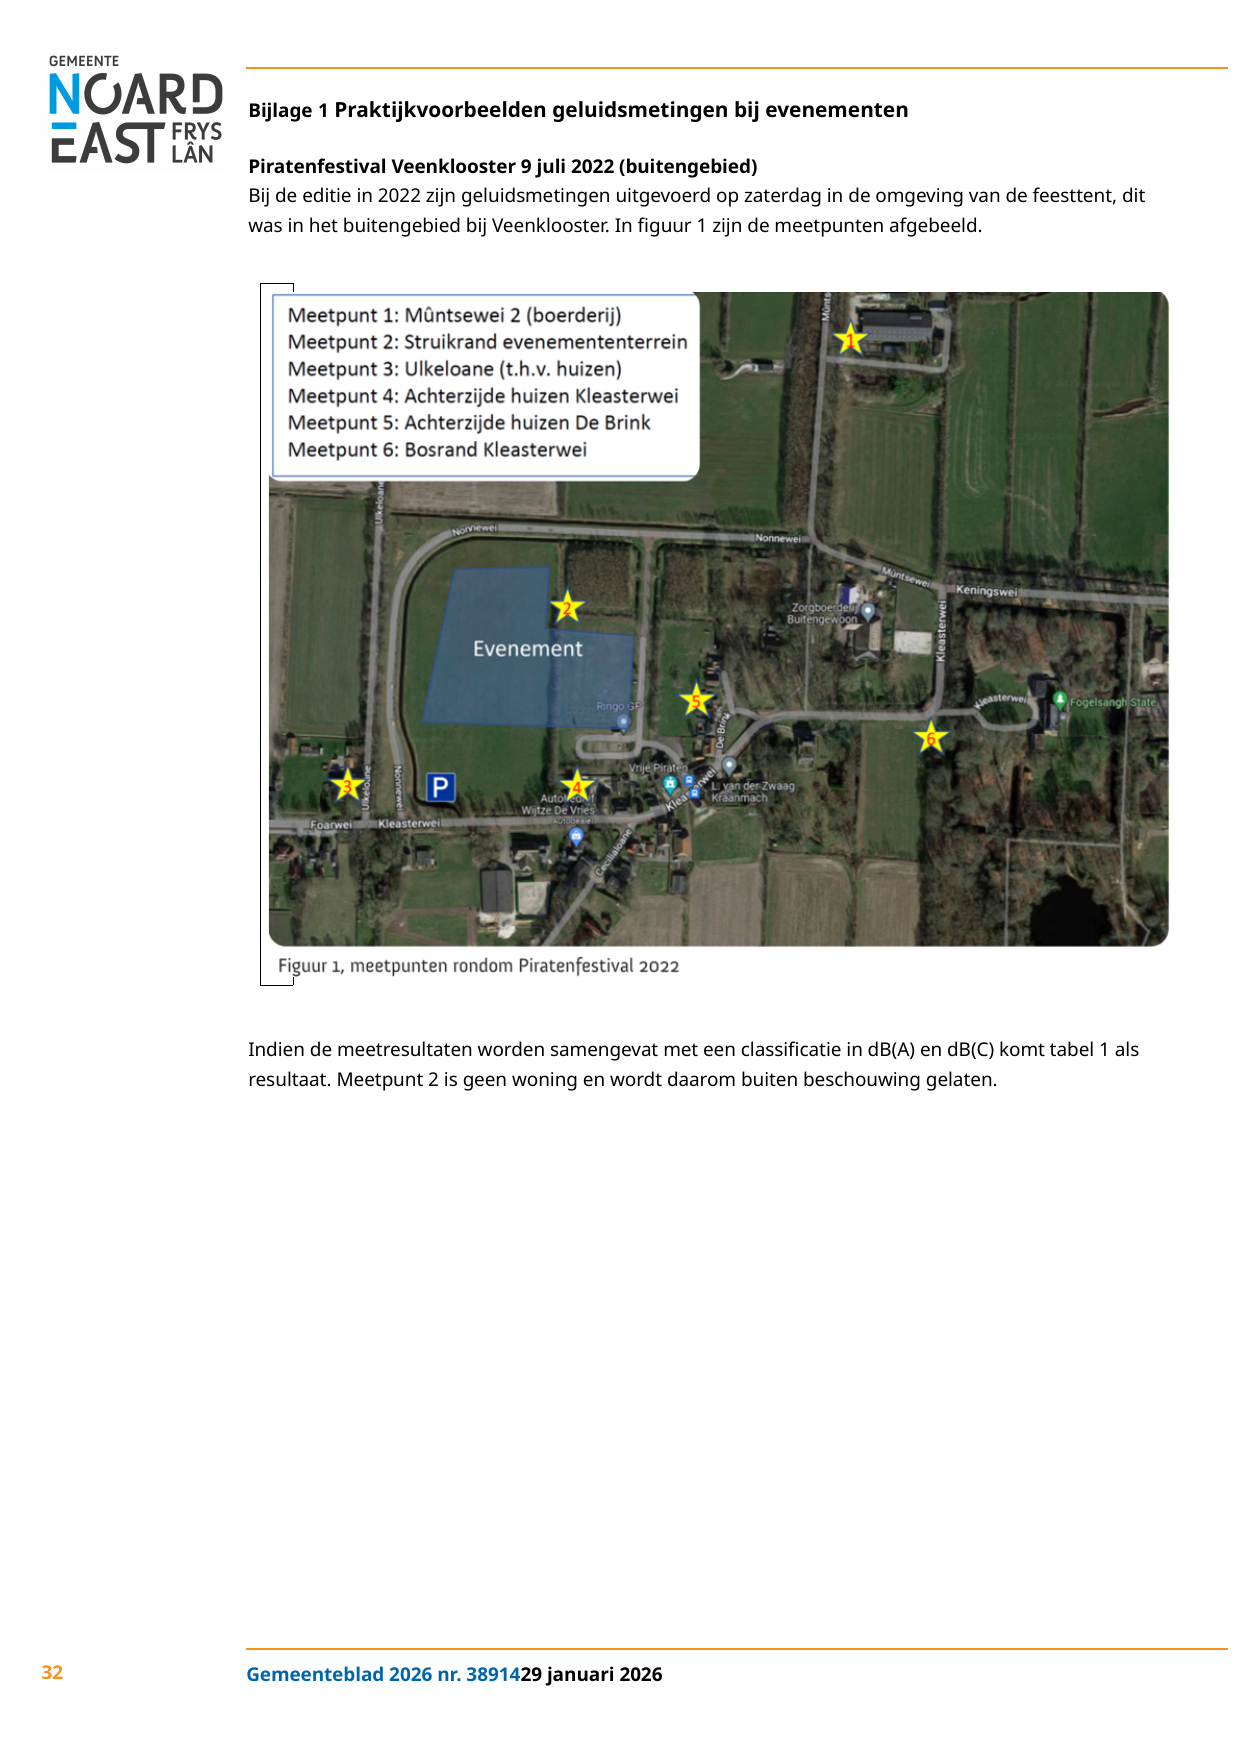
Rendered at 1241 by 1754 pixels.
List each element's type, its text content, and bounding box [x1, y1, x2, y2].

picture [268, 292, 1173, 977]
text Bijlage 1 Praktijkvoorbeelden geluidsmetingen bij evenementen [248, 95, 1152, 123]
text Indien de meetresultaten worden samengevat met een classificatie in dB(A) en dB(C) komt tabel 1 als resultaat. Meetpunt 2 is geen woning en wordt daarom buiten beschouwing gelaten. [248, 1036, 1152, 1092]
picture [41, 47, 231, 172]
text Bij de editie in 2022 zijn geluidsmetingen uitgevoerd op zaterdag in de omgeving van de feesttent, dit was in het buitengebied bij Veenklooster. In figuur 1 zijn de meetpunten afgebeeld. [248, 182, 1152, 238]
text Piratenfestival Veenklooster 9 juli 2022 (buitengebied) [248, 153, 1152, 179]
